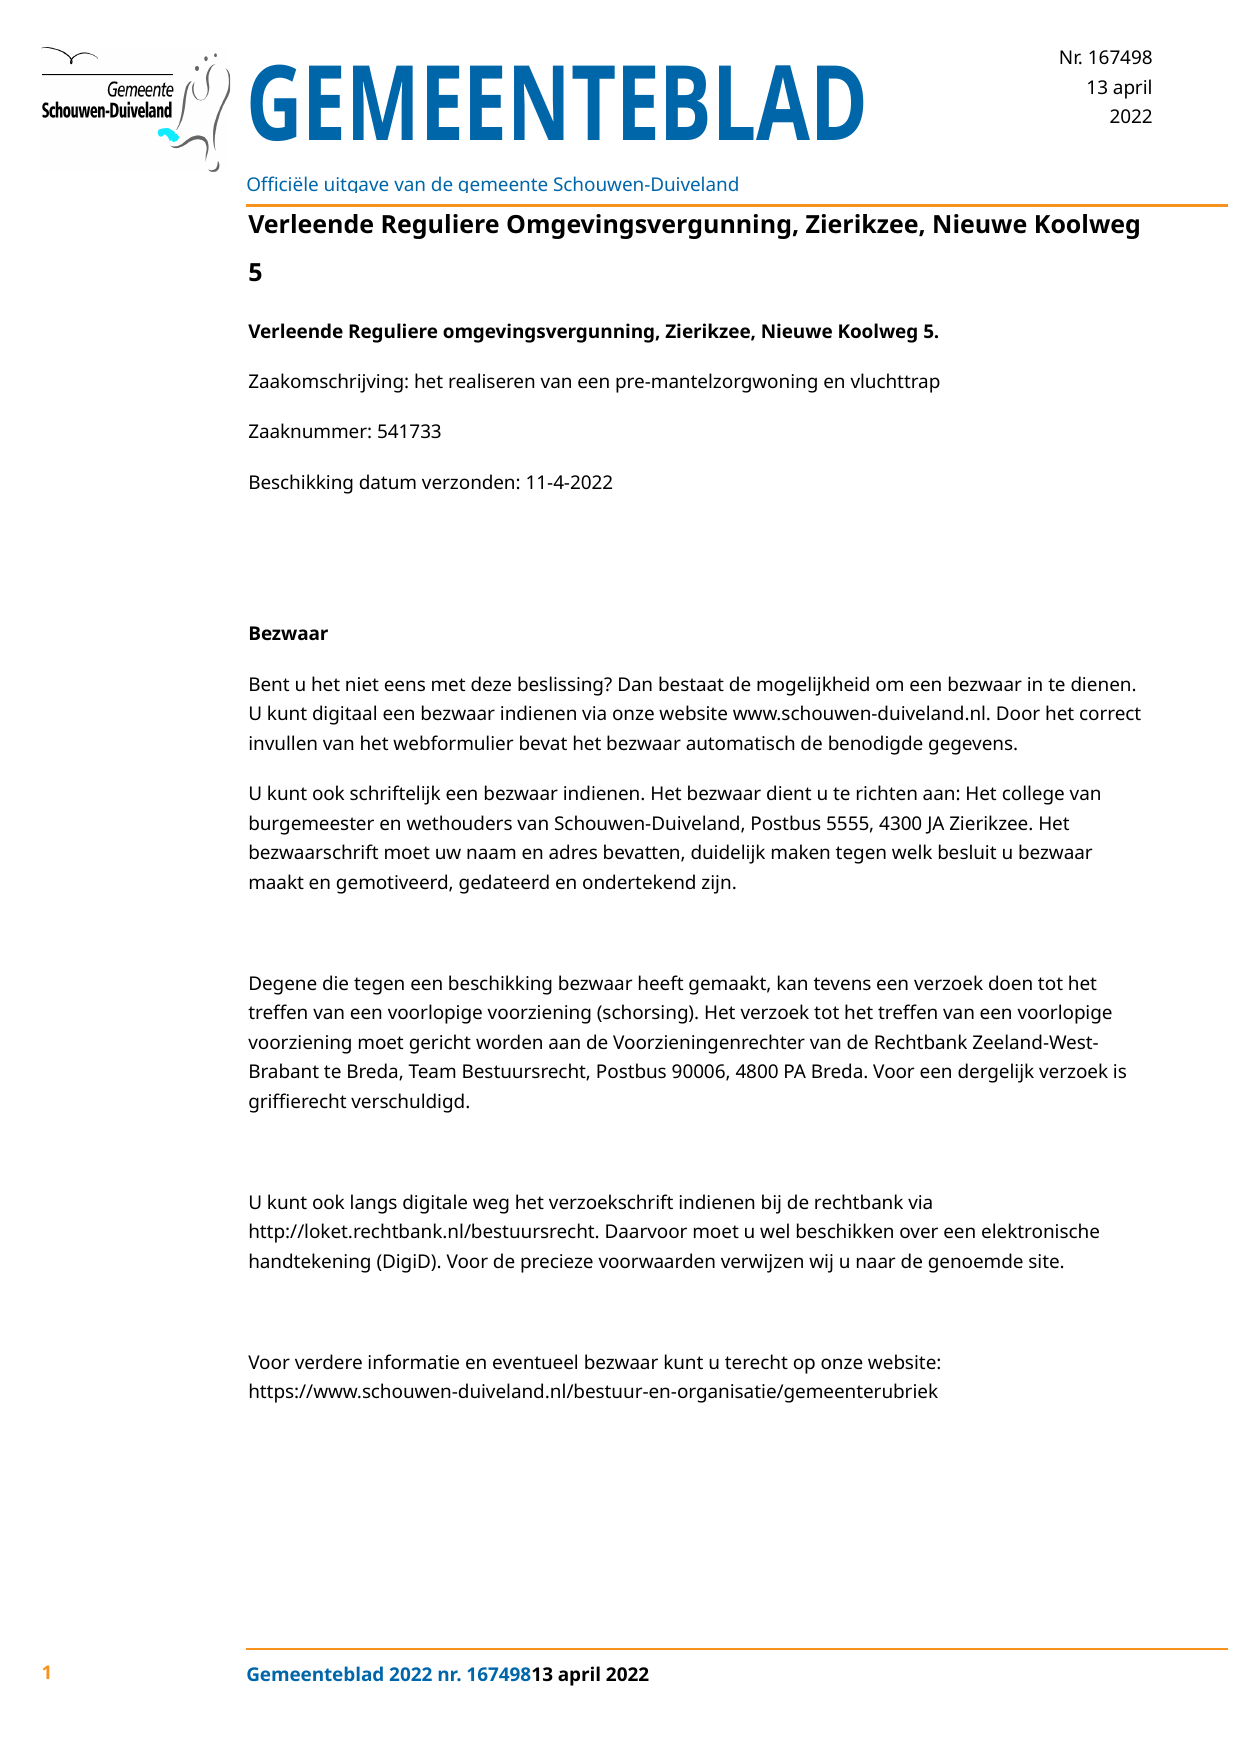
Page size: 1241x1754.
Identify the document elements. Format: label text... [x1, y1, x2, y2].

text Zaakomschrijving: het realiseren van een pre-mantelzorgwoning en vluchttrap [248, 368, 1152, 394]
text Beschikking datum verzonden: 11-4-2022 [248, 469, 1152, 495]
text Bent u het niet eens met deze beslissing? Dan bestaat de mogelijkheid om een bezwaar in te dienen. U kunt digitaal een bezwaar indienen via onze website www.schouwen-duiveland.nl. Door het correct invullen van het webformulier bevat het bezwaar automatisch de benodigde gegevens. [248, 671, 1152, 756]
text U kunt ook schriftelijk een bezwaar indienen. Het bezwaar dient u te richten aan: Het college van burgemeester en wethouders van Schouwen-Duiveland, Postbus 5555, 4300 JA Zierikzee. Het bezwaarschrift moet uw naam en adres bevatten, duidelijk maken tegen welk besluit u bezwaar maakt en gemotiveerd, gedateerd en ondertekend zijn. [248, 780, 1152, 895]
text Verleende Reguliere omgevingsvergunning, Zierikzee, Nieuwe Koolweg 5. [248, 318, 1152, 344]
text Bezwaar [248, 620, 1152, 646]
text Degene die tegen een beschikking bezwaar heeft gemaakt, kan tevens een verzoek doen tot het treffen van een voorlopige voorziening (schorsing). Het verzoek tot het treffen van een voorlopige voorziening moet gericht worden aan de Voorzieningenrechter van de Rechtbank Zeeland-West-Brabant te Breda, Team Bestuursrecht, Postbus 90006, 4800 PA Breda. Voor een dergelijk verzoek is griffierecht verschuldigd. [248, 970, 1152, 1114]
picture [41, 47, 231, 172]
text Verleende Reguliere Omgevingsvergunning, Zierikzee, Nieuwe Koolweg 5 [248, 207, 1152, 288]
text U kunt ook langs digitale weg het verzoekschrift indienen bij de rechtbank via http://loket.rechtbank.nl/bestuursrecht. Daarvoor moet u wel beschikken over een elektronische handtekening (DigiD). Voor de precieze voorwaarden verwijzen wij u naar de genoemde site. [248, 1189, 1152, 1274]
text Voor verdere informatie en eventueel bezwaar kunt u terecht op onze website: https://www.schouwen-duiveland.nl/bestuur-en-organisatie/gemeenterubriek [248, 1349, 1152, 1404]
text Zaaknummer: 541733 [248, 419, 1152, 444]
